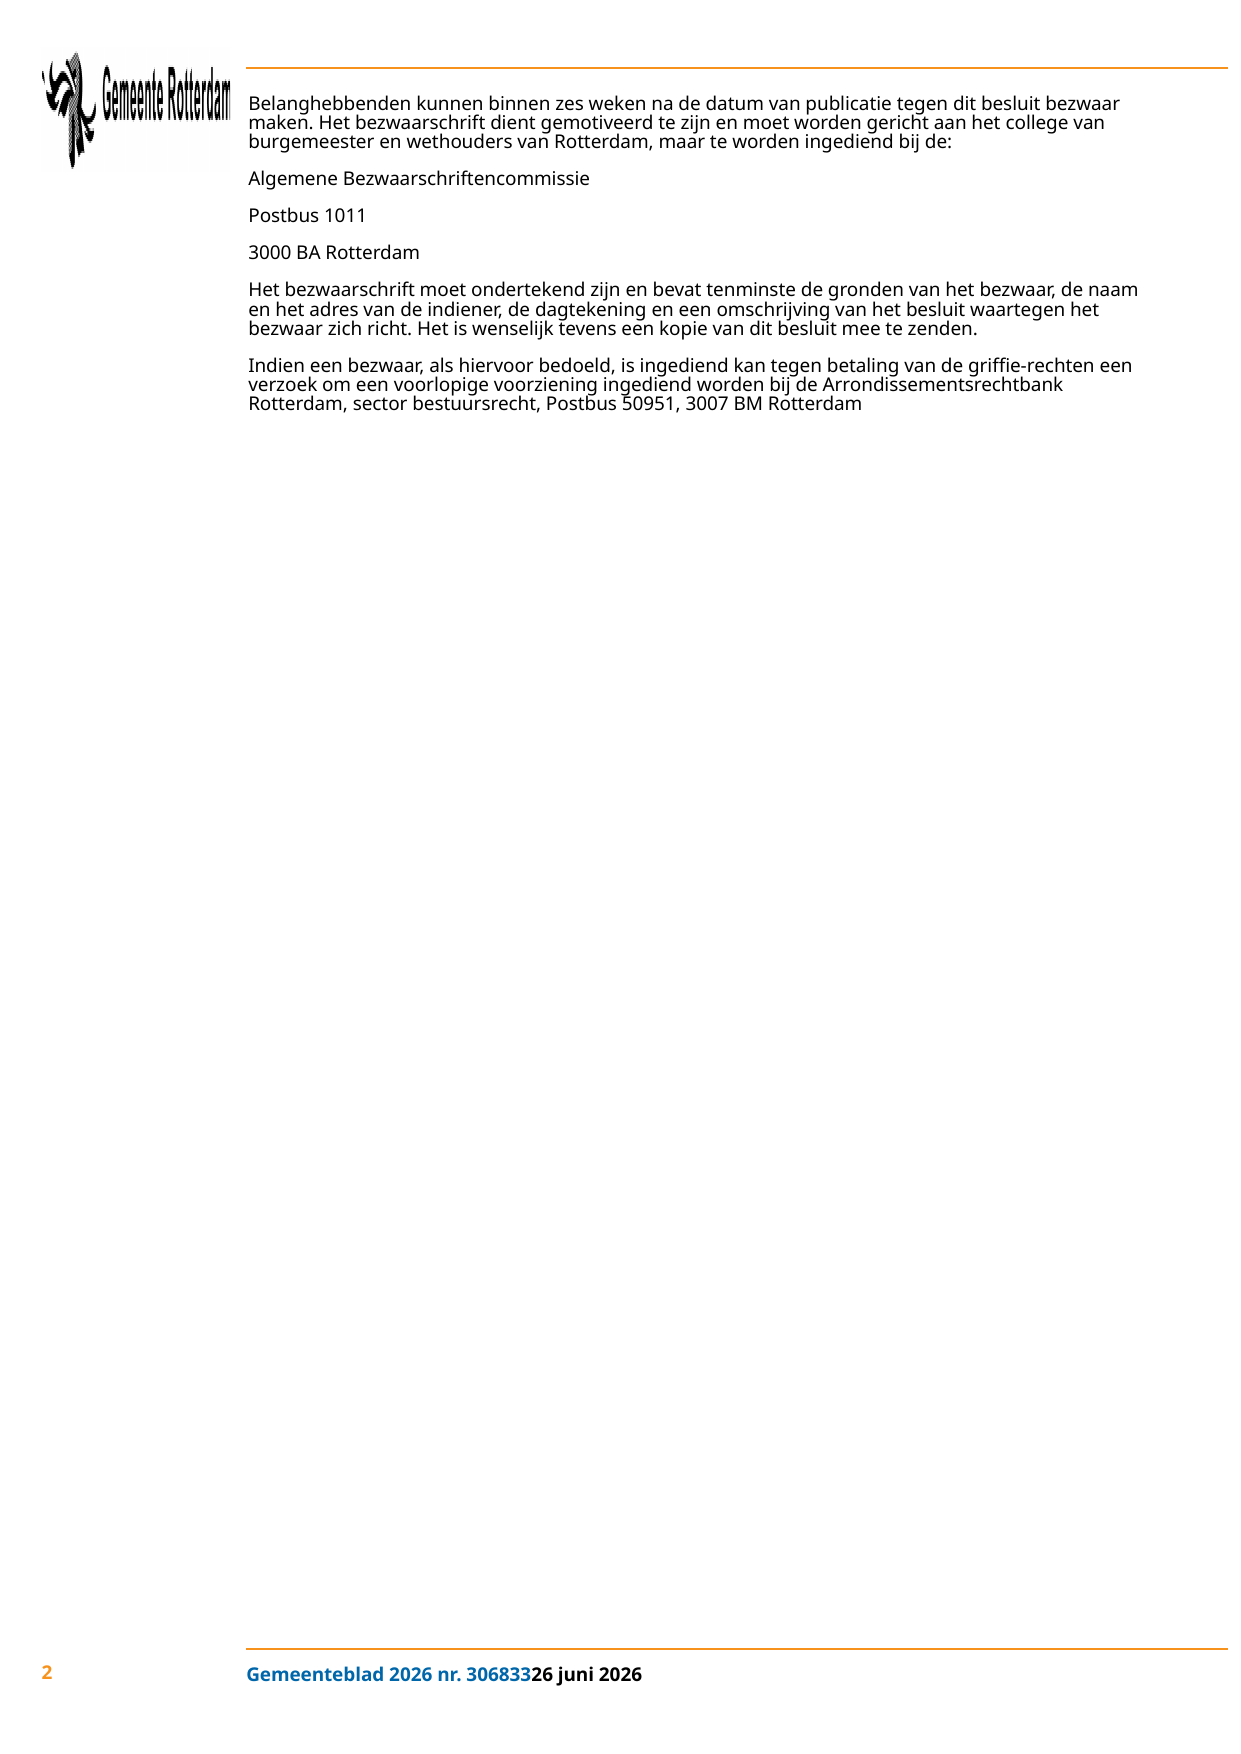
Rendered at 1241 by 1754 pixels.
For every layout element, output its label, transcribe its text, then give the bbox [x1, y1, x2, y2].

text Indien een bezwaar, als hiervoor bedoeld, is ingediend kan tegen betaling van de griffie-rechten een verzoek om een voorlopige voorziening ingediend worden bij de Arrondissementsrechtbank Rotterdam, sector bestuursrecht, Postbus 50951, 3007 BM Rotterdam [248, 357, 1152, 415]
text Belanghebbenden kunnen binnen zes weken na de datum van publicatie tegen dit besluit bezwaar maken. Het bezwaarschrift dient gemotiveerd te zijn en moet worden gericht aan het college van burgemeester en wethouders van Rotterdam, maar te worden ingediend bij de: [248, 95, 1152, 153]
text Het bezwaarschrift moet ondertekend zijn en bevat tenminste de gronden van het bezwaar, de naam en het adres van de indiener, de dagtekening en een omschrijving van het besluit waartegen het bezwaar zich richt. Het is wenselijk tevens een kopie van dit besluit mee te zenden. [248, 281, 1152, 339]
text Postbus 1011 [248, 207, 1152, 227]
picture [41, 47, 231, 172]
text Algemene Bezwaarschriftencommissie [248, 170, 1152, 190]
text 3000 BA Rotterdam [248, 244, 1152, 264]
